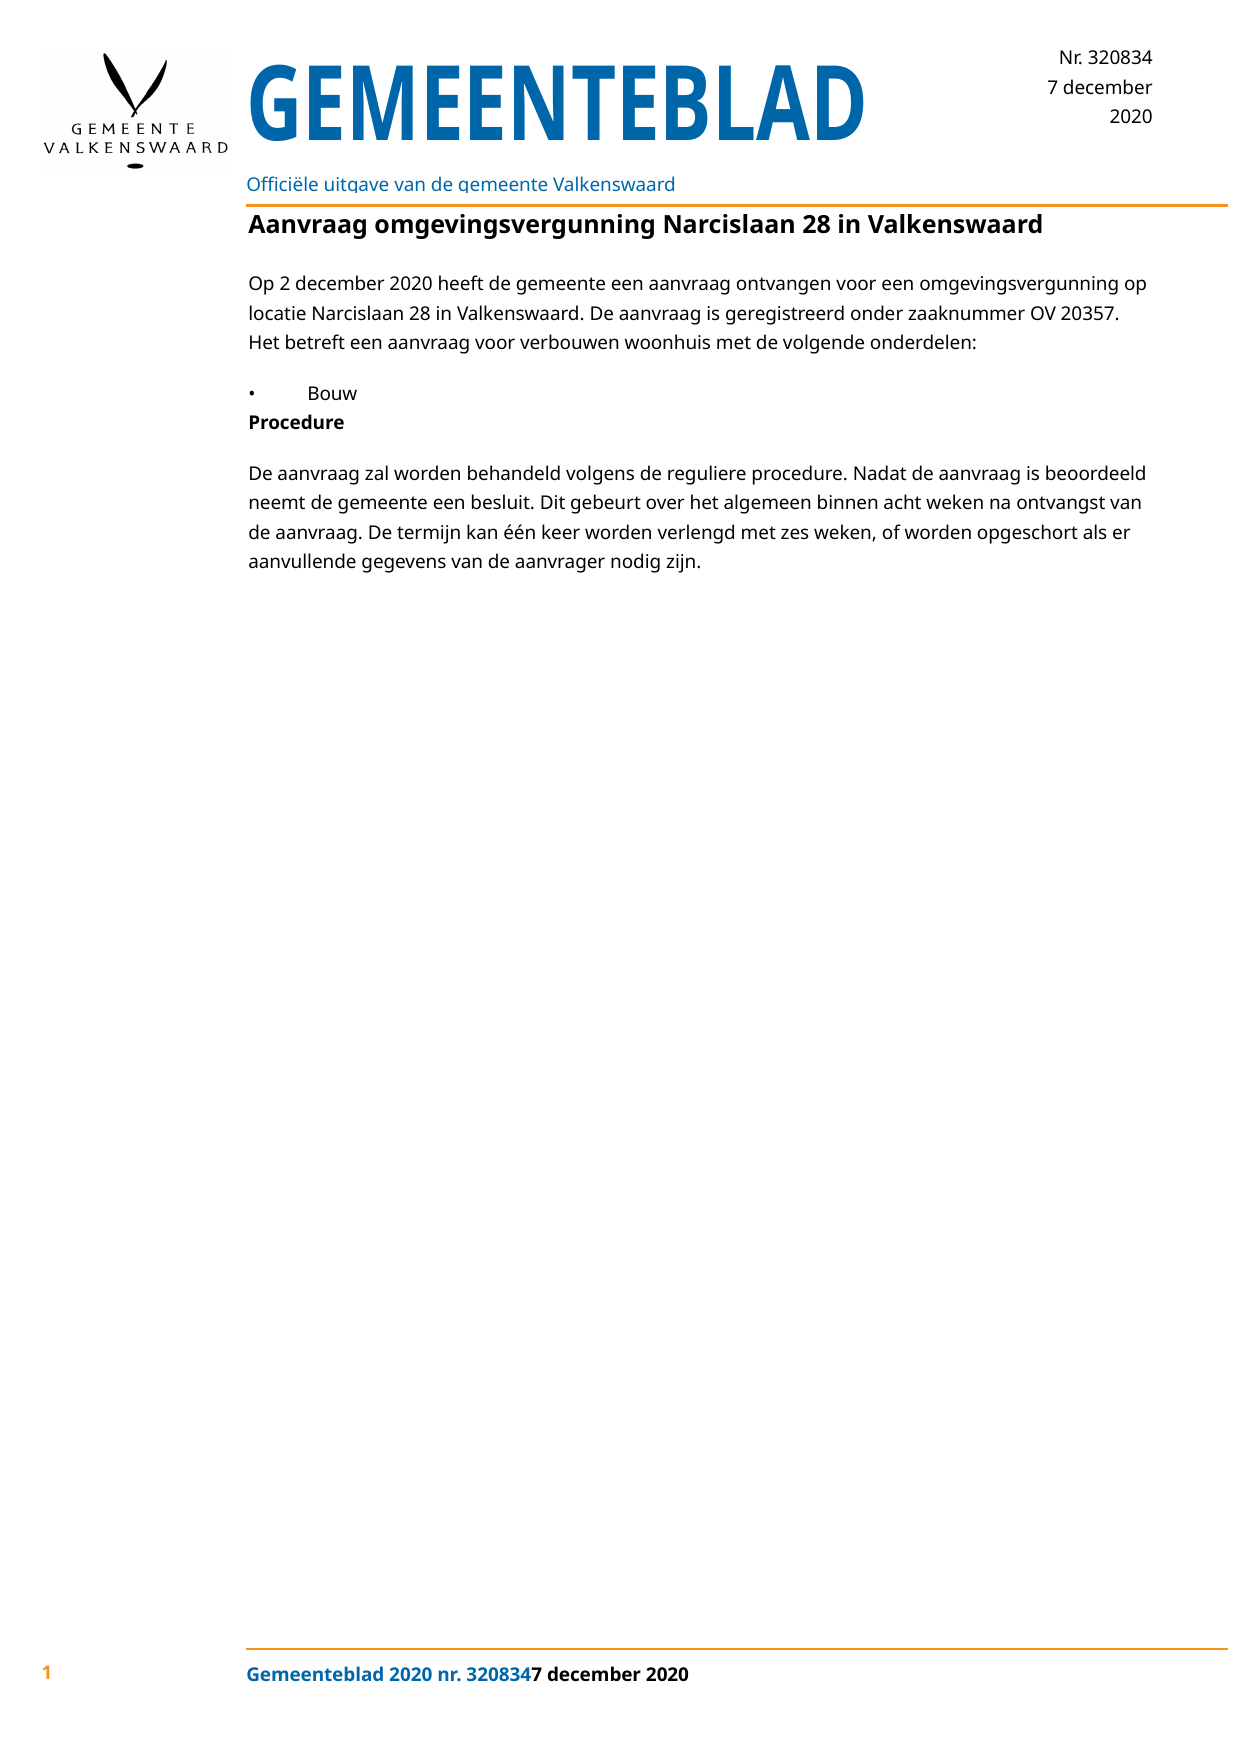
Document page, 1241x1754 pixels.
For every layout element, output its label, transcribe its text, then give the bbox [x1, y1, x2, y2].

text Procedure [248, 409, 1152, 435]
text De aanvraag zal worden behandeld volgens de reguliere procedure. Nadat de aanvraag is beoordeeld neemt de gemeente een besluit. Dit gebeurt over het algemeen binnen acht weken na ontvangst van de aanvraag. De termijn kan één keer worden verlengd met zes weken, of worden opgeschort als er aanvullende gegevens van de aanvrager nodig zijn. [248, 460, 1152, 574]
picture [41, 47, 231, 172]
text Aanvraag omgevingsvergunning Narcislaan 28 in Valkenswaard [248, 207, 1152, 241]
list Bouw [248, 380, 1152, 406]
text Op 2 december 2020 heeft de gemeente een aanvraag ontvangen voor een omgevingsvergunning op locatie Narcislaan 28 in Valkenswaard. De aanvraag is geregistreerd onder zaaknummer OV 20357. Het betreft een aanvraag voor verbouwen woonhuis met de volgende onderdelen: [248, 270, 1152, 355]
